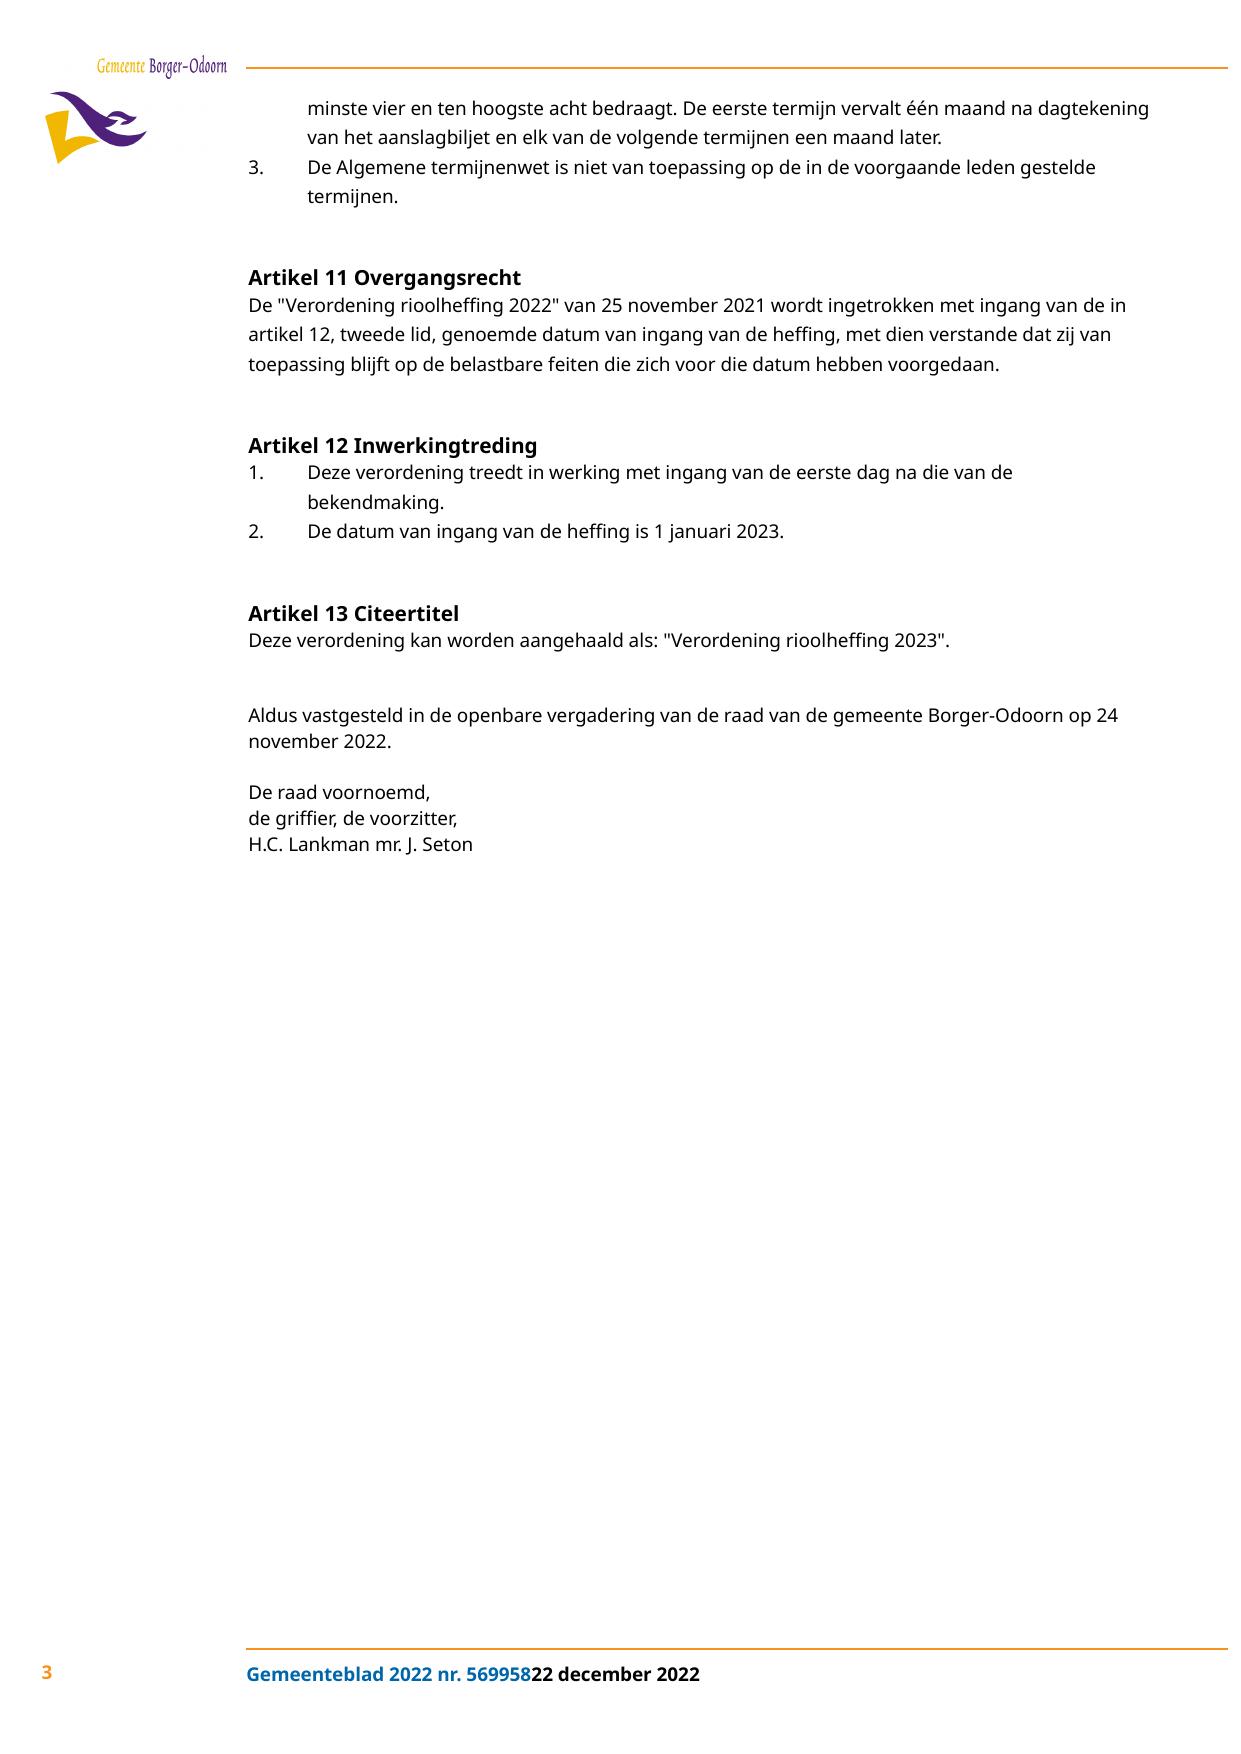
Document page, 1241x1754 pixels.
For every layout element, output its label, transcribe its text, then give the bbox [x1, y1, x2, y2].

text De raad voornoemd, [248, 779, 1152, 805]
text Artikel 13 Citeertitel [248, 599, 1152, 627]
list De Algemene termijnenwet is niet van toepassing op de in de voorgaande leden gestelde termijnen. [248, 154, 1152, 209]
text Deze verordening kan worden aangehaald als: "Verordening rioolheffing 2023". [248, 627, 1152, 653]
picture [41, 47, 231, 172]
text Artikel 12 Inwerkingtreding [248, 431, 1152, 459]
text H.C. Lankman mr. J. Seton [248, 831, 1152, 857]
text De "Verordening rioolheffing 2022" van 25 november 2021 wordt ingetrokken met ingang van de in artikel 12, tweede lid, genoemde datum van ingang van de heffing, met dien verstande dat zij van toepassing blijft op de belastbare feiten die zich voor die datum hebben voorgedaan. [248, 292, 1152, 377]
list De datum van ingang van de heffing is 1 januari 2023. [248, 519, 1152, 544]
text de griffier, de voorzitter, [248, 805, 1152, 831]
text Aldus vastgesteld in de openbare vergadering van de raad van de gemeente Borger-Odoorn op 24 november 2022. [248, 702, 1152, 754]
list Deze verordening treedt in werking met ingang van de eerste dag na die van de bekendmaking. [248, 459, 1152, 515]
text Artikel 11 Overgangsrecht [248, 263, 1152, 292]
list minste vier en ten hoogste acht bedraagt. De eerste termijn vervalt één maand na dagtekening van het aanslagbiljet en elk van de volgende termijnen een maand later. [248, 95, 1152, 150]
